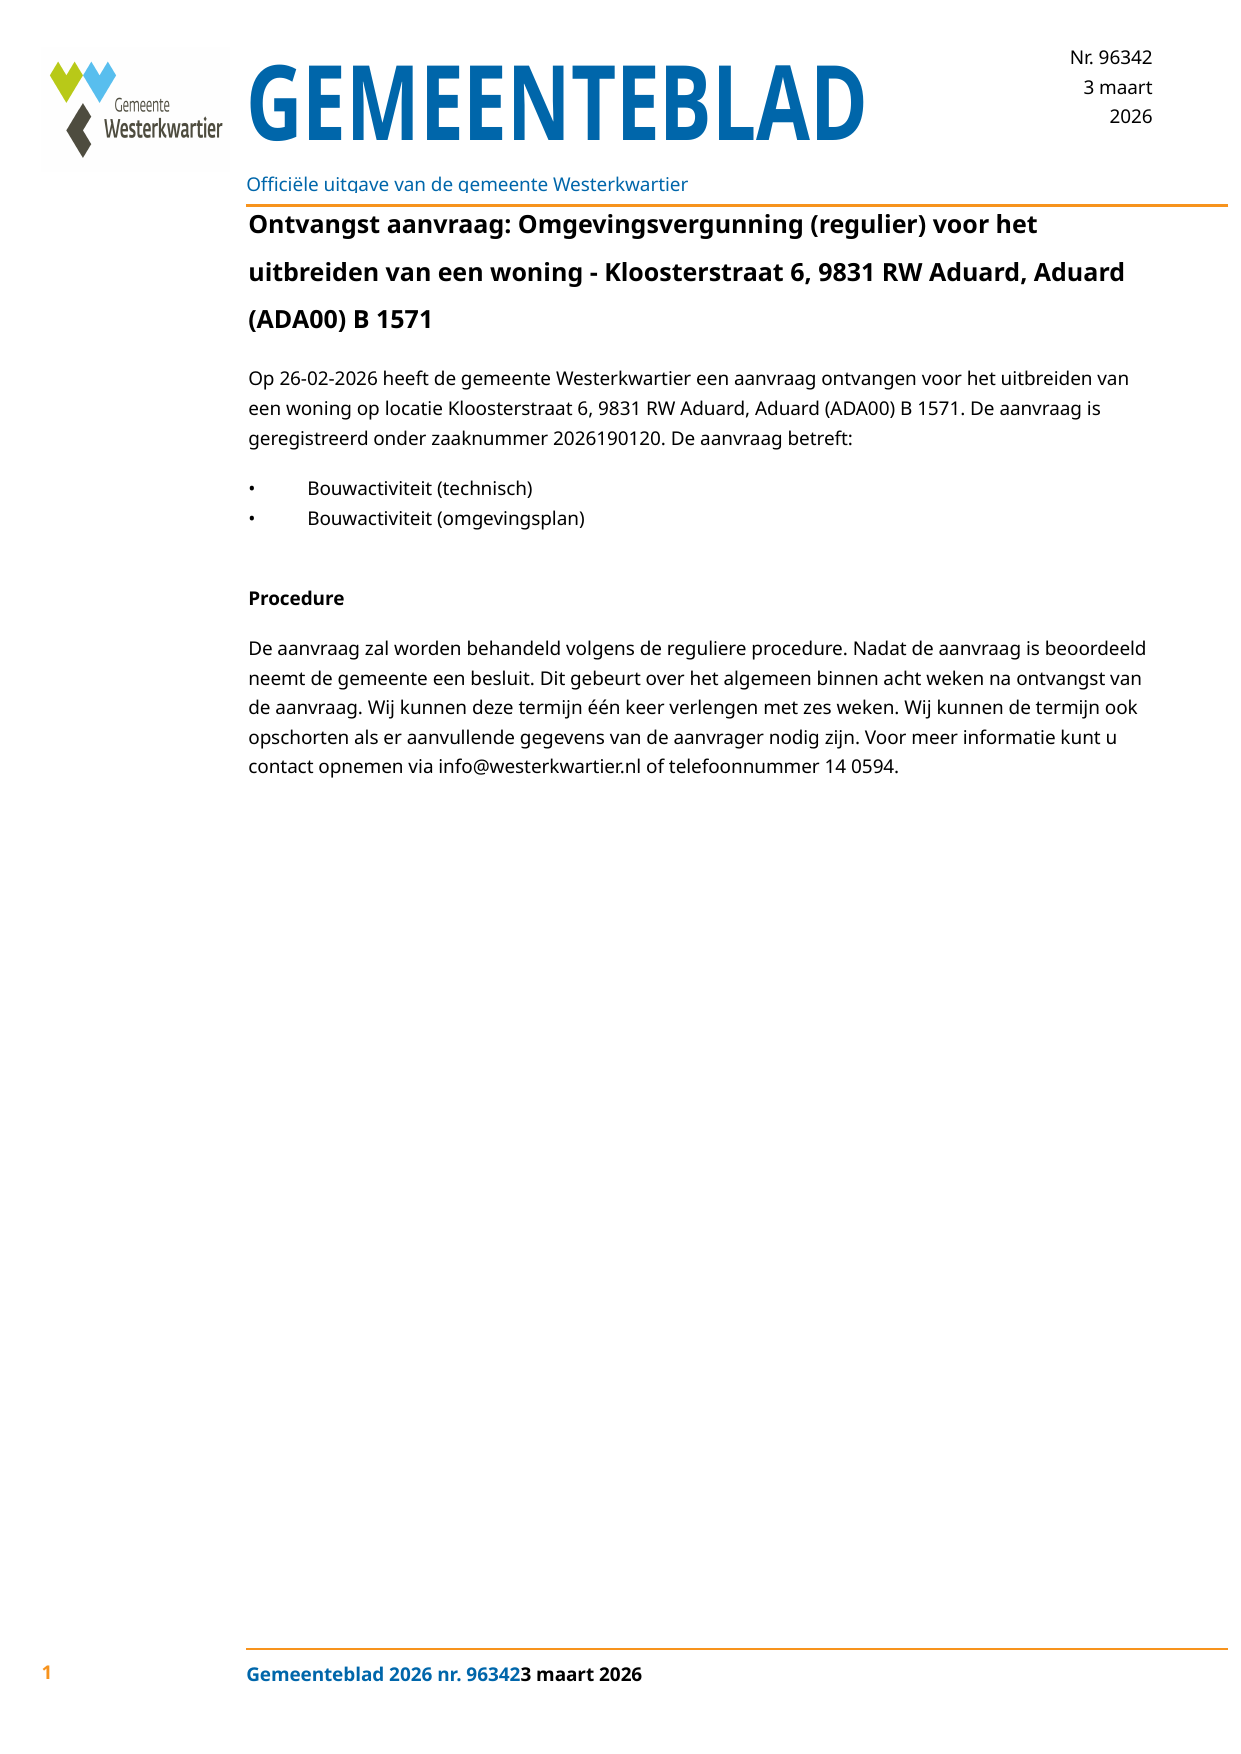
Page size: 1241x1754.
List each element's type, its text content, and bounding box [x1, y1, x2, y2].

list Bouwactiviteit (omgevingsplan) [248, 505, 1152, 530]
text De aanvraag zal worden behandeld volgens de reguliere procedure. Nadat de aanvraag is beoordeeld neemt de gemeente een besluit. Dit gebeurt over het algemeen binnen acht weken na ontvangst van de aanvraag. Wij kunnen deze termijn één keer verlengen met zes weken. Wij kunnen de termijn ook opschorten als er aanvullende gegevens van de aanvrager nodig zijn. Voor meer informatie kunt u contact opnemen via info@westerkwartier.nl of telefoonnummer 14 0594. [248, 635, 1152, 779]
list Bouwactiviteit (technisch) [248, 475, 1152, 501]
text Ontvangst aanvraag: Omgevingsvergunning (regulier) voor het uitbreiden van een woning - Kloosterstraat 6, 9831 RW Aduard, Aduard (ADA00) B 1571 [248, 207, 1152, 336]
text Op 26-02-2026 heeft de gemeente Westerkwartier een aanvraag ontvangen voor het uitbreiden van een woning op locatie Kloosterstraat 6, 9831 RW Aduard, Aduard (ADA00) B 1571. De aanvraag is geregistreerd onder zaaknummer 2026190120. De aanvraag betreft: [248, 366, 1152, 450]
text Procedure [248, 585, 1152, 610]
picture [41, 47, 231, 172]
